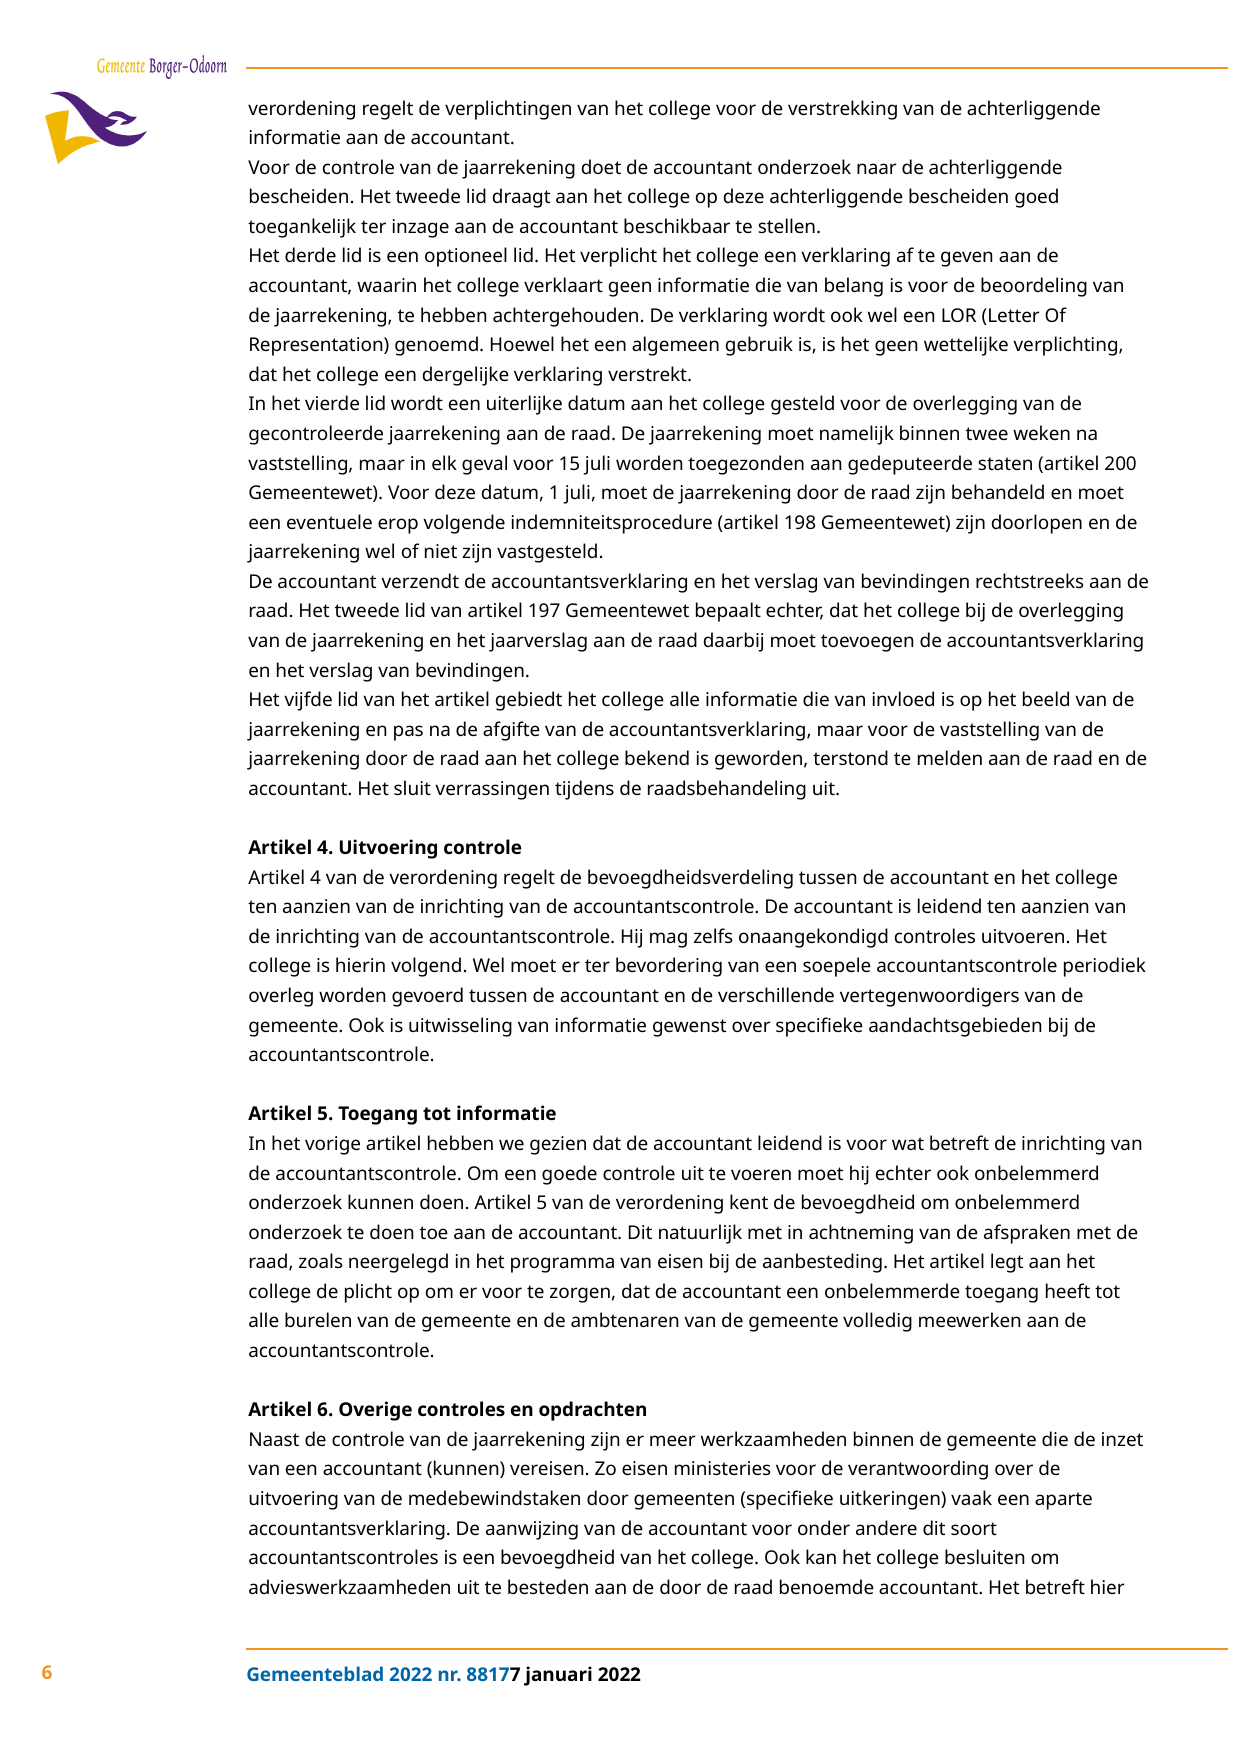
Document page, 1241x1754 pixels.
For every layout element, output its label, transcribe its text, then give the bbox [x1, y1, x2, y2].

text Voor de controle van de jaarrekening doet de accountant onderzoek naar de achterliggende bescheiden. Het tweede lid draagt aan het college op deze achterliggende bescheiden goed toegankelijk ter inzage aan de accountant beschikbaar te stellen. [248, 154, 1152, 239]
text Artikel 6. Overige controles en opdrachten [248, 1396, 1152, 1422]
text Artikel 4. Uitvoering controle [248, 834, 1152, 860]
text Naast de controle van de jaarrekening zijn er meer werkzaamheden binnen de gemeente die de inzet van een accountant (kunnen) vereisen. Zo eisen ministeries voor de verantwoording over de uitvoering van de medebewindstaken door gemeenten (specifieke uitkeringen) vaak een aparte accountantsverklaring. De aanwijzing van de accountant voor onder andere dit soort accountantscontroles is een bevoegdheid van het college. Ook kan het college besluiten om advieswerkzaamheden uit te besteden aan de door de raad benoemde accountant. Het betreft hier [248, 1426, 1152, 1600]
text In het vierde lid wordt een uiterlijke datum aan het college gesteld voor de overlegging van de gecontroleerde jaarrekening aan de raad. De jaarrekening moet namelijk binnen twee weken na vaststelling, maar in elk geval voor 15 juli worden toegezonden aan gedeputeerde staten (artikel 200 Gemeentewet). Voor deze datum, 1 juli, moet de jaarrekening door de raad zijn behandeld en moet een eventuele erop volgende indemniteitsprocedure (artikel 198 Gemeentewet) zijn doorlopen en de jaarrekening wel of niet zijn vastgesteld. [248, 391, 1152, 564]
text Artikel 4 van de verordening regelt de bevoegdheidsverdeling tussen de accountant en het college ten aanzien van de inrichting van de accountantscontrole. De accountant is leidend ten aanzien van de inrichting van de accountantscontrole. Hij mag zelfs onaangekondigd controles uitvoeren. Het college is hierin volgend. Wel moet er ter bevordering van een soepele accountantscontrole periodiek overleg worden gevoerd tussen de accountant en de verschillende vertegenwoordigers van de gemeente. Ook is uitwisseling van informatie gewenst over specifieke aandachtsgebieden bij de accountantscontrole. [248, 864, 1152, 1067]
text verordening regelt de verplichtingen van het college voor de verstrekking van de achterliggende informatie aan de accountant. [248, 95, 1152, 150]
picture [41, 47, 231, 172]
text Artikel 5. Toegang tot informatie [248, 1101, 1152, 1126]
text Het derde lid is een optioneel lid. Het verplicht het college een verklaring af te geven aan de accountant, waarin het college verklaart geen informatie die van belang is voor de beoordeling van de jaarrekening, te hebben achtergehouden. De verklaring wordt ook wel een LOR (Letter Of Representation) genoemd. Hoewel het een algemeen gebruik is, is het geen wettelijke verplichting, dat het college een dergelijke verklaring verstrekt. [248, 243, 1152, 387]
text In het vorige artikel hebben we gezien dat de accountant leidend is voor wat betreft de inrichting van de accountantscontrole. Om een goede controle uit te voeren moet hij echter ook onbelemmerd onderzoek kunnen doen. Artikel 5 van de verordening kent de bevoegdheid om onbelemmerd onderzoek te doen toe aan de accountant. Dit natuurlijk met in achtneming van de afspraken met de raad, zoals neergelegd in het programma van eisen bij de aanbesteding. Het artikel legt aan het college de plicht op om er voor te zorgen, dat de accountant een onbelemmerde toegang heeft tot alle burelen van de gemeente en de ambtenaren van de gemeente volledig meewerken aan de accountantscontrole. [248, 1130, 1152, 1363]
text De accountant verzendt de accountantsverklaring en het verslag van bevindingen rechtstreeks aan de raad. Het tweede lid van artikel 197 Gemeentewet bepaalt echter, dat het college bij de overlegging van de jaarrekening en het jaarverslag aan de raad daarbij moet toevoegen de accountantsverklaring en het verslag van bevindingen. [248, 568, 1152, 683]
text Het vijfde lid van het artikel gebiedt het college alle informatie die van invloed is op het beeld van de jaarrekening en pas na de afgifte van de accountantsverklaring, maar voor de vaststelling van de jaarrekening door de raad aan het college bekend is geworden, terstond te melden aan de raad en de accountant. Het sluit verrassingen tijdens de raadsbehandeling uit. [248, 686, 1152, 801]
